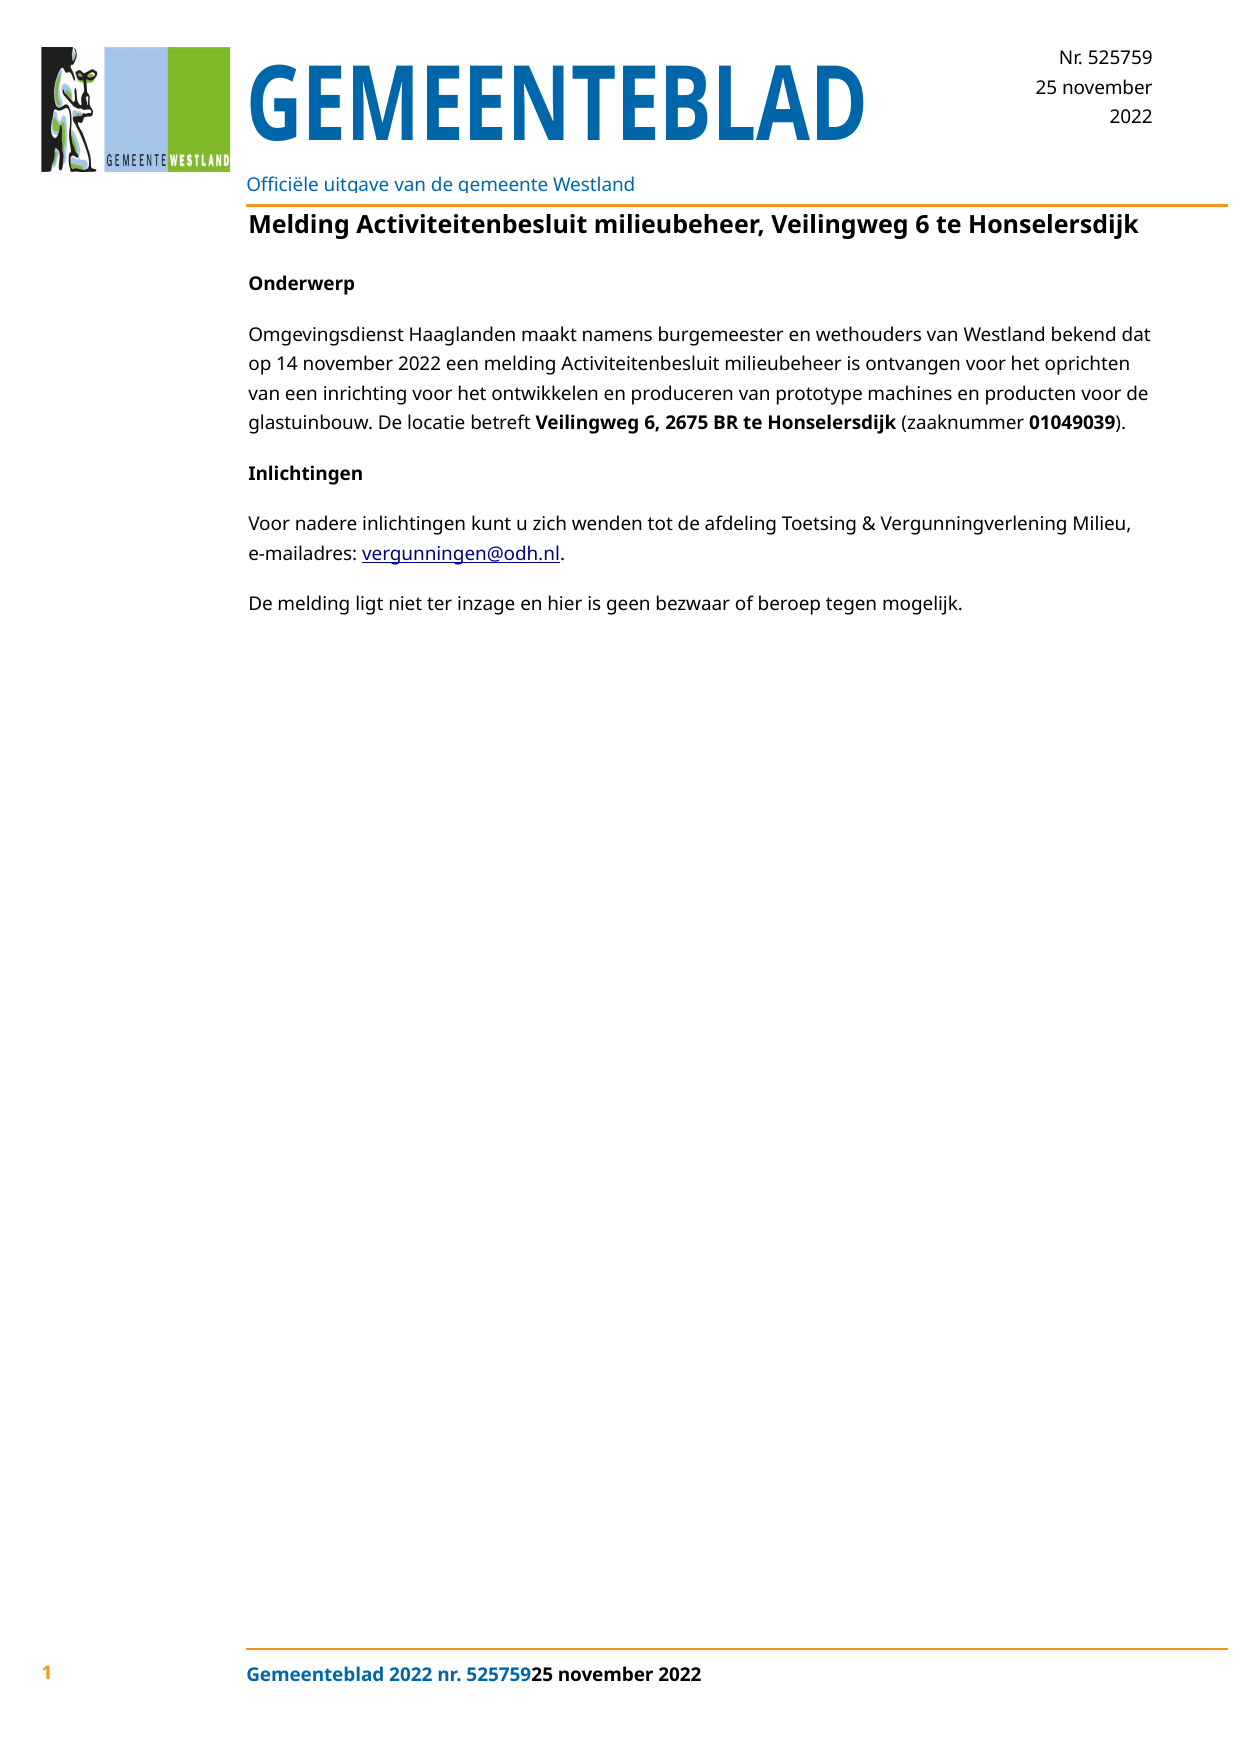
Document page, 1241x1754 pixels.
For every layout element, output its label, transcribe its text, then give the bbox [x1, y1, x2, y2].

text De melding ligt niet ter inzage en hier is geen bezwaar of beroep tegen mogelijk. [248, 590, 1152, 616]
text Inlichtingen [248, 460, 1152, 486]
text Omgevingsdienst Haaglanden maakt namens burgemeester en wethouders van Westland bekend dat op 14 november 2022 een melding Activiteitenbesluit milieubeheer is ontvangen voor het oprichten van een inrichting voor het ontwikkelen en produceren van prototype machines en producten voor de glastuinbouw. De locatie betreft Veilingweg 6, 2675 BR te Honselersdijk (zaaknummer 01049039). [248, 321, 1152, 435]
picture [41, 47, 231, 172]
text Melding Activiteitenbesluit milieubeheer, Veilingweg 6 te Honselersdijk [248, 207, 1152, 241]
text Voor nadere inlichtingen kunt u zich wenden tot de afdeling Toetsing & Vergunningverlening Milieu, e-mailadres: vergunningen@odh.nl. [248, 510, 1152, 566]
text Onderwerp [248, 270, 1152, 296]
